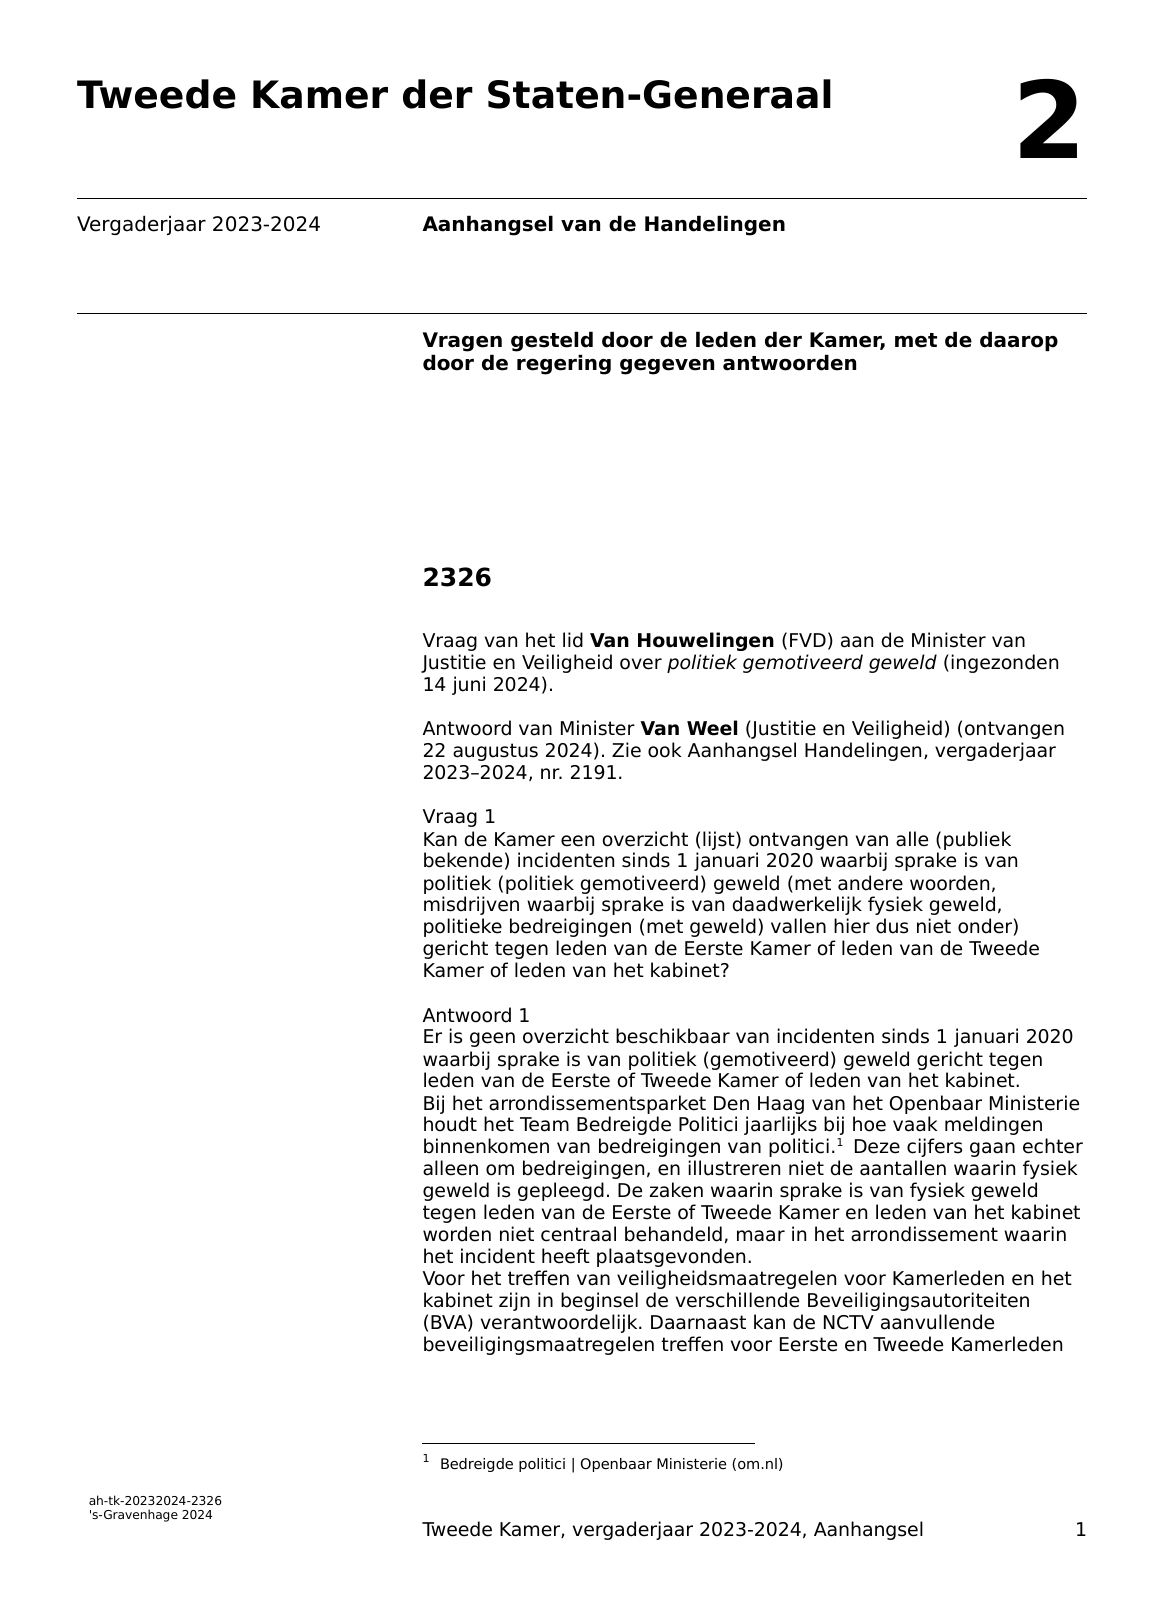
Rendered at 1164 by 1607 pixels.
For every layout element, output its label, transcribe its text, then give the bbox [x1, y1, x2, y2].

table_cell Aanhangsel van de Handelingen [422, 199, 1087, 313]
text Bij het arrondissementsparket Den Haag van het Openbaar Ministerie houdt het Team Bedreigde Politici jaarlijks bij hoe vaak meldingen binnenkomen van bedreigingen van politici. Deze cijfers gaan echter alleen om bedreigingen, en illustreren niet de aantallen waarin fysiek geweld is gepleegd. De zaken waarin sprake is van fysiek geweld tegen leden van de Eerste of Tweede Kamer en leden van het kabinet worden niet centraal behandeld, maar in het arrondissement waarin het incident heeft plaatsgevonden. [422, 1092, 1087, 1268]
text 2326 [422, 563, 1087, 592]
text Vraag van het lid Van Houwelingen (FVD) aan de Minister van Justitie en Veiligheid over politiek gemotiveerd geweld (ingezonden 14 juni 2024). [422, 630, 1087, 696]
text Er is geen overzicht beschikbaar van incidenten sinds 1 januari 2020 waarbij sprake is van politiek (gemotiveerd) geweld gericht tegen leden van de Eerste of Tweede Kamer of leden van het kabinet. [422, 1026, 1087, 1092]
table_header Tweede Kamer der Staten-Generaal [77, 59, 886, 198]
table_header 2 [886, 59, 1087, 198]
text Kan de Kamer een overzicht (lijst) ontvangen van alle (publiek bekende) incidenten sinds 1 januari 2020 waarbij sprake is van politiek (politiek gemotiveerd) geweld (met andere woorden, misdrijven waarbij sprake is van daadwerkelijk fysiek geweld, politieke bedreigingen (met geweld) vallen hier dus niet onder) gericht tegen leden van de Eerste Kamer of leden van de Tweede Kamer of leden van het kabinet? [422, 828, 1087, 982]
text Antwoord 1 [422, 1004, 1087, 1026]
text Bedreigde politici | Openbaar Ministerie (om.nl) [422, 1452, 1087, 1474]
text Voor het treffen van veiligheidsmaatregelen voor Kamerleden en het kabinet zijn in beginsel de verschillende Beveiligingsautoriteiten (BVA) verantwoordelijk. Daarnaast kan de NCTV aanvullende beveiligingsmaatregelen treffen voor Eerste en Tweede Kamerleden [422, 1268, 1087, 1356]
text 's-Gravenhage 2024 [88, 1508, 323, 1522]
table_cell Vragen gesteld door de leden der Kamer, met de daarop door de regering gegeven antwoorden [422, 314, 1087, 375]
text ah-tk-20232024-2326 [88, 1494, 323, 1508]
table_cell [77, 314, 422, 375]
text Antwoord van Minister Van Weel (Justitie en Veiligheid) (ontvangen 22 augustus 2024). Zie ook Aanhangsel Handelingen, vergaderjaar 2023–2024, nr. 2191. [422, 718, 1087, 784]
text Vraag 1 [422, 806, 1087, 828]
table_cell Vergaderjaar 2023-2024 [77, 199, 422, 313]
